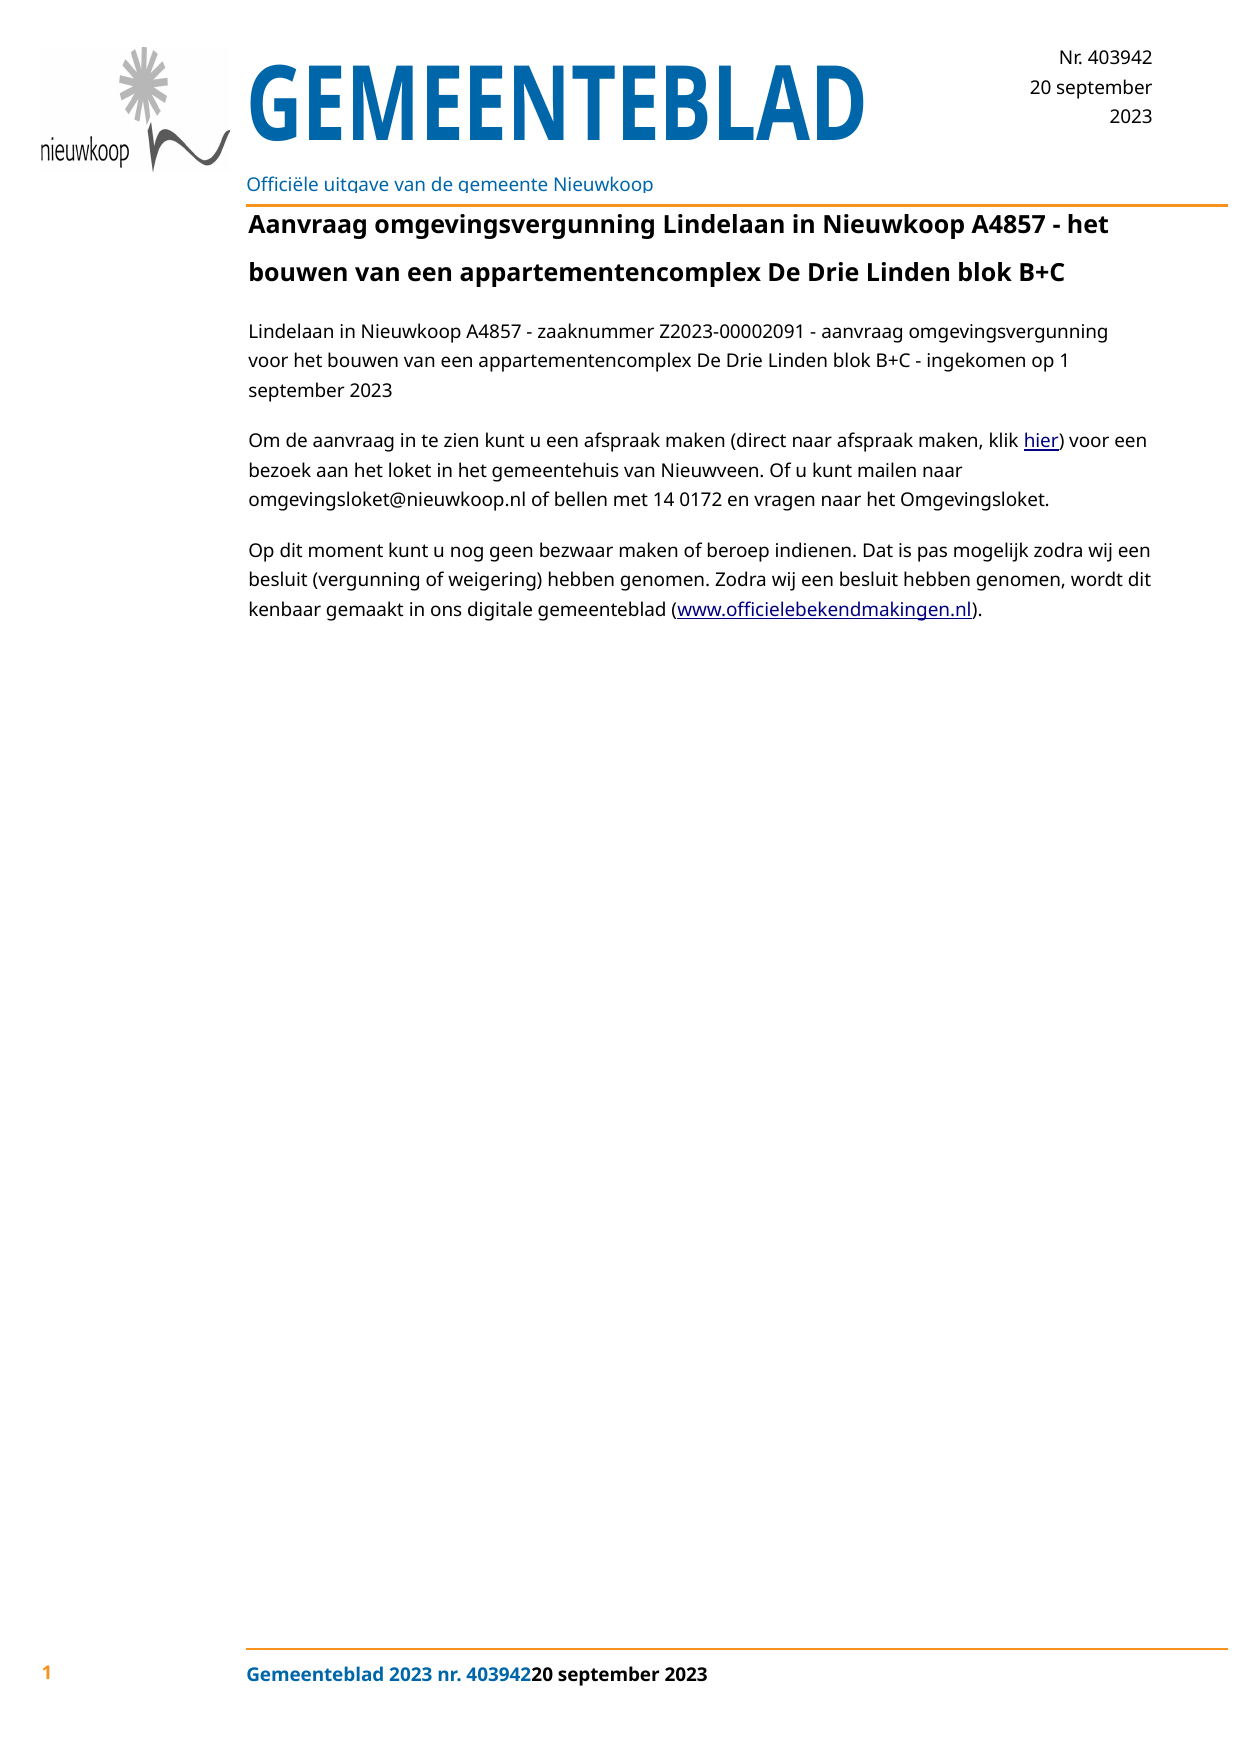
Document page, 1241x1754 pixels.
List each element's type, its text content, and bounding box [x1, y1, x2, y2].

text Op dit moment kunt u nog geen bezwaar maken of beroep indienen. Dat is pas mogelijk zodra wij een besluit (vergunning of weigering) hebben genomen. Zodra wij een besluit hebben genomen, wordt dit kenbaar gemaakt in ons digitale gemeenteblad (www.officielebekendmakingen.nl). [248, 537, 1152, 622]
picture [41, 47, 231, 172]
text Aanvraag omgevingsvergunning Lindelaan in Nieuwkoop A4857 - het bouwen van een appartementencomplex De Drie Linden blok B+C [248, 207, 1152, 288]
text Om de aanvraag in te zien kunt u een afspraak maken (direct naar afspraak maken, klik hier) voor een bezoek aan het loket in het gemeentehuis van Nieuwveen. Of u kunt mailen naar omgevingsloket@nieuwkoop.nl of bellen met 14 0172 en vragen naar het Omgevingsloket. [248, 427, 1152, 512]
text Lindelaan in Nieuwkoop A4857 - zaaknummer Z2023-00002091 - aanvraag omgevingsvergunning voor het bouwen van een appartementencomplex De Drie Linden blok B+C - ingekomen op 1 september 2023 [248, 318, 1152, 403]
